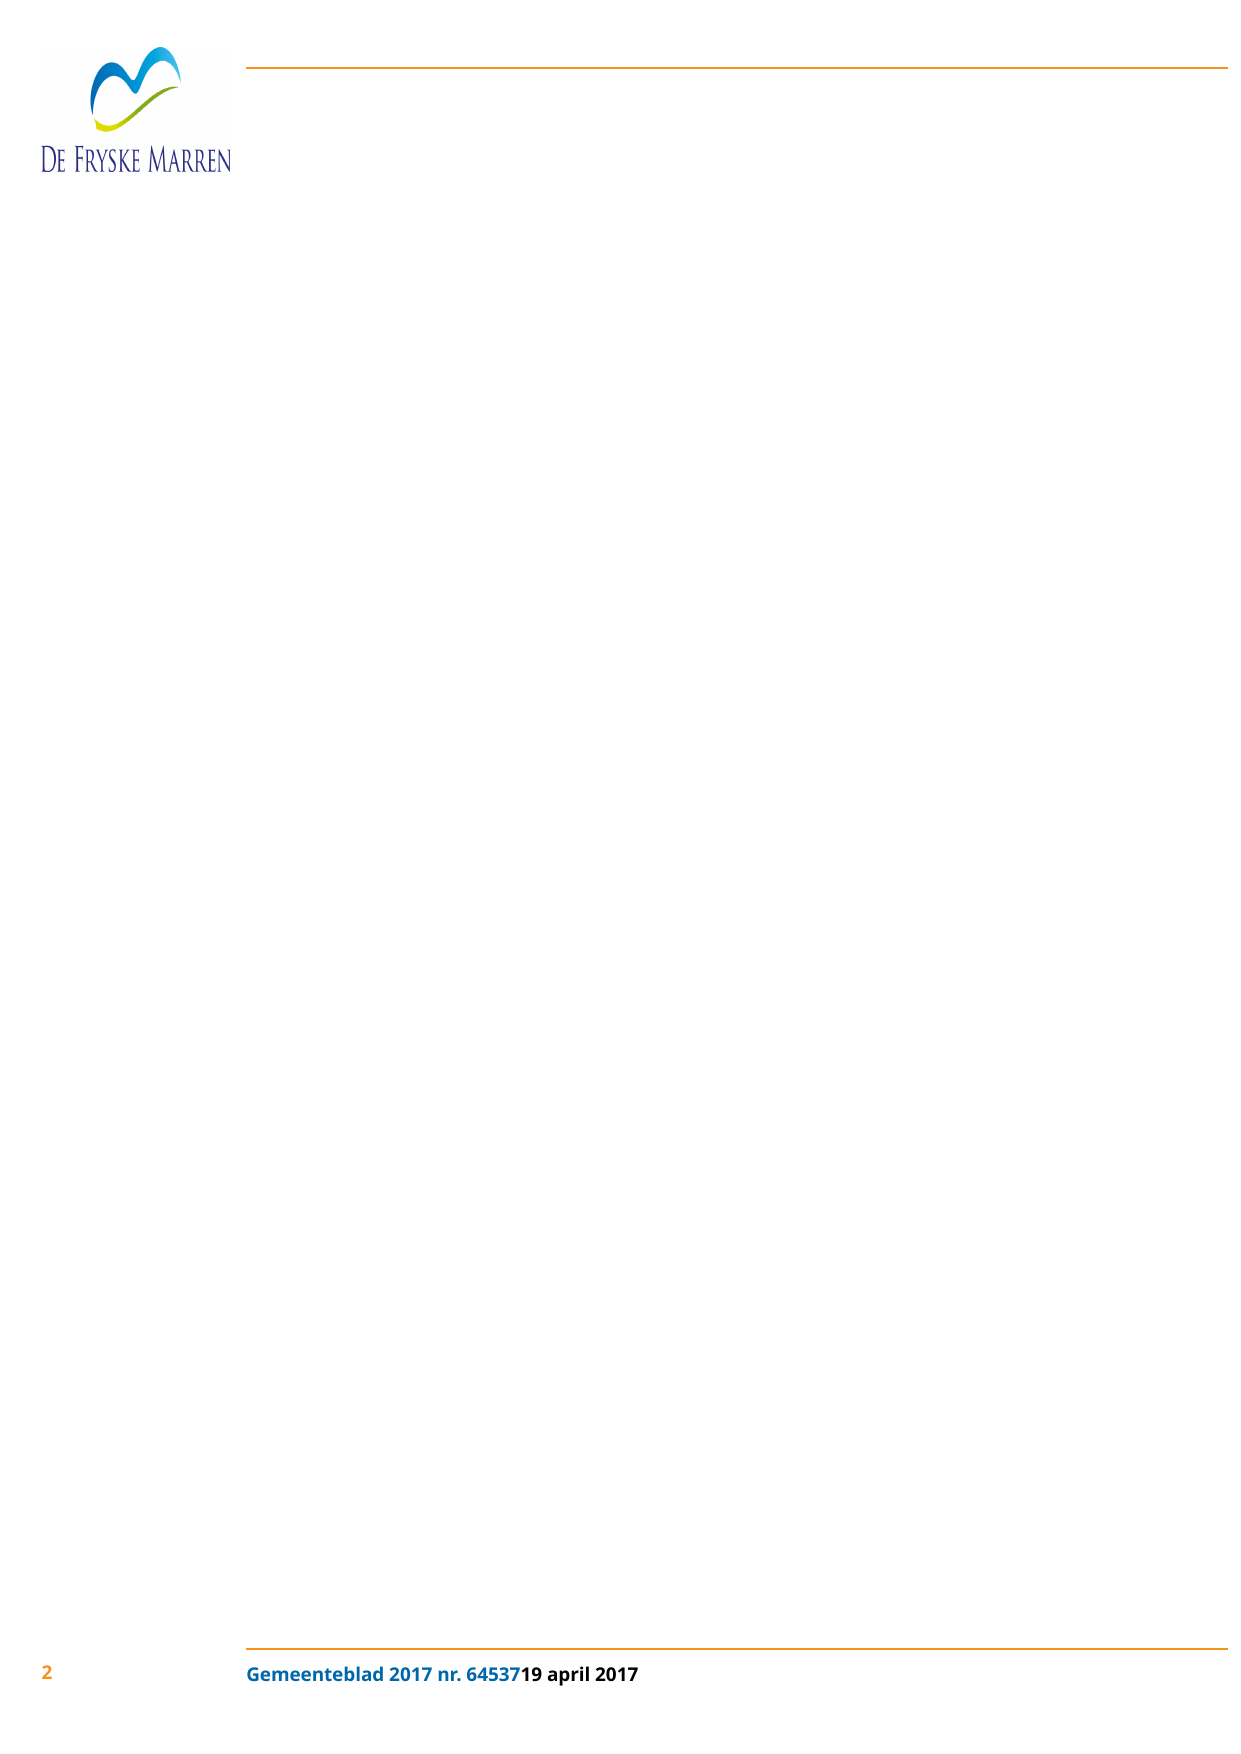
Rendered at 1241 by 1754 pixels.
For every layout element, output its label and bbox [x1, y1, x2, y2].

picture [41, 47, 231, 172]
